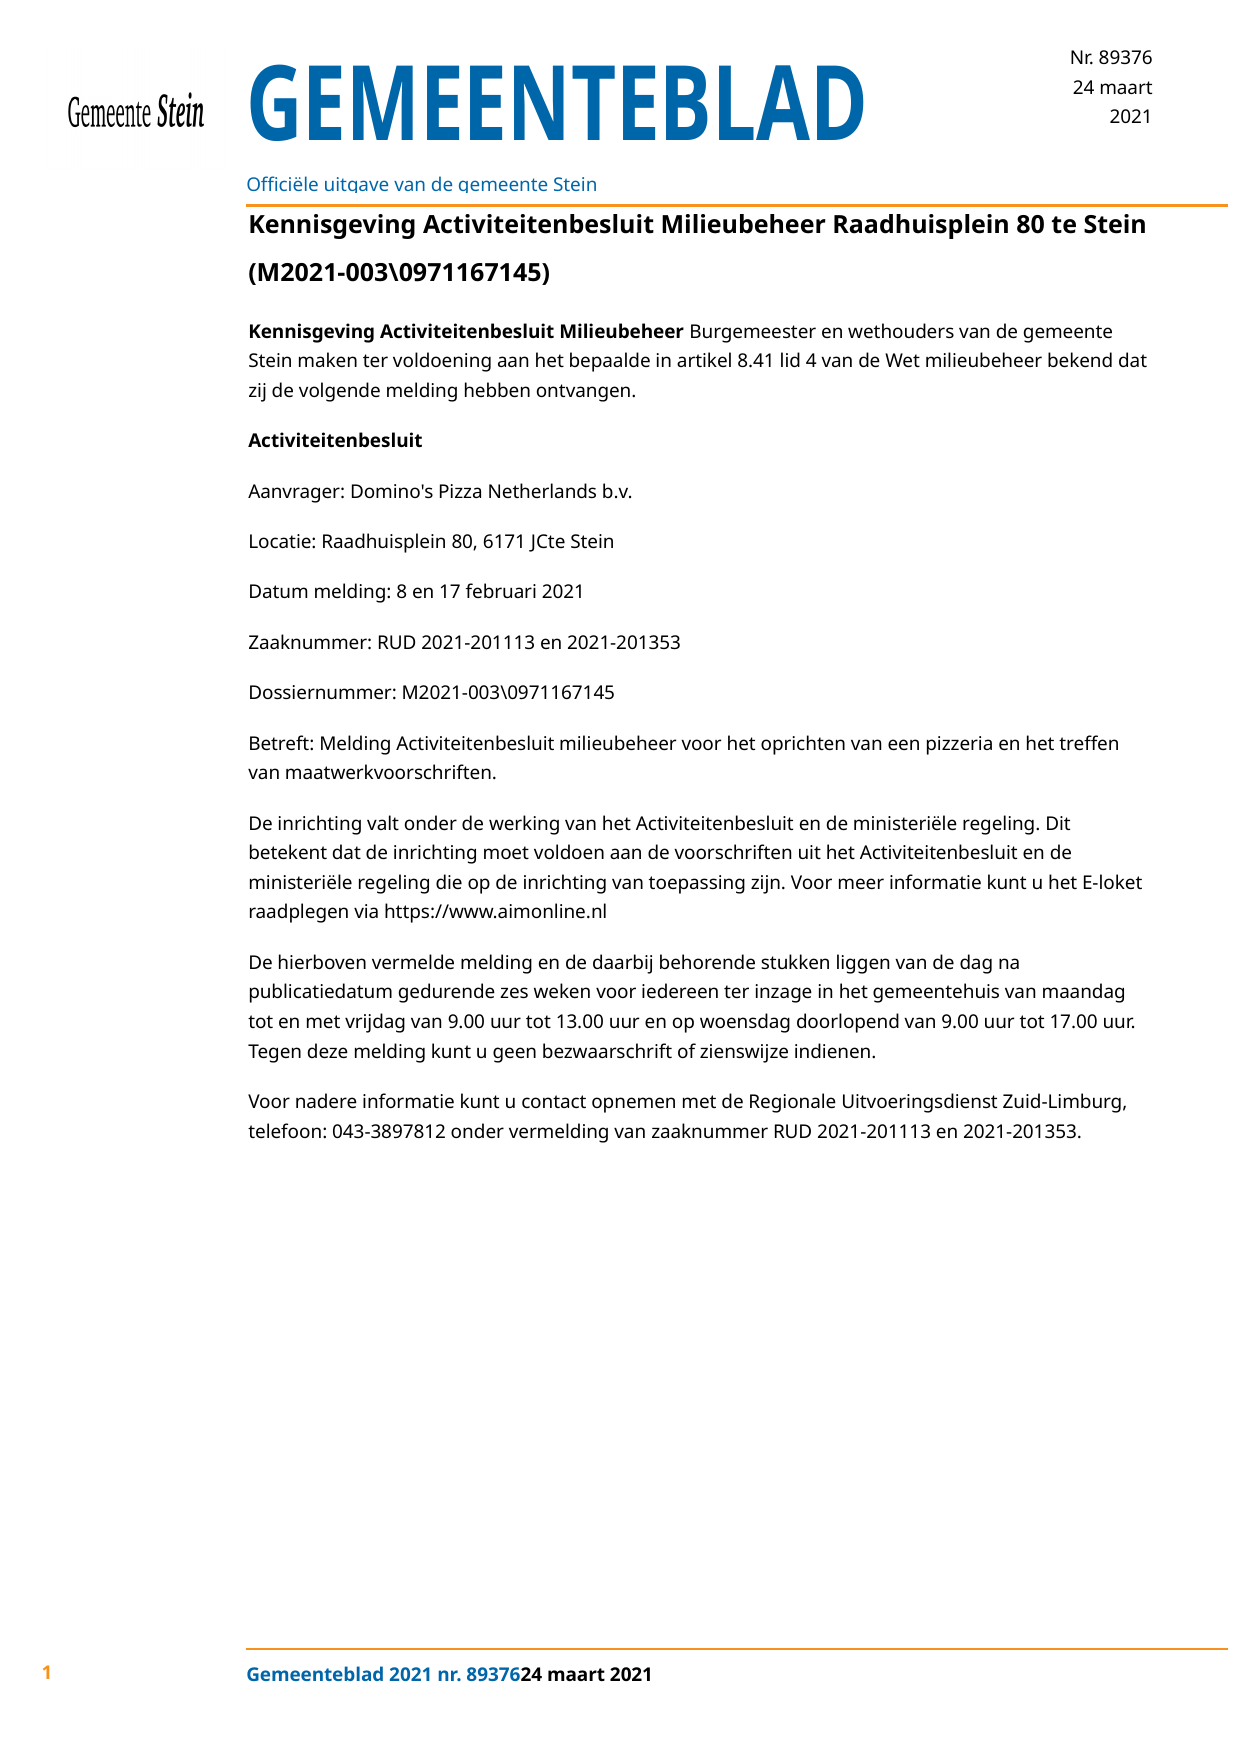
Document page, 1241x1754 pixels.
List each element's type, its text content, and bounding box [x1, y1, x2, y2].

text Aanvrager: Domino's Pizza Netherlands b.v. [248, 478, 1152, 504]
text Datum melding: 8 en 17 februari 2021 [248, 579, 1152, 604]
text Dossiernummer: M2021-003\0971167145 [248, 679, 1152, 705]
text Kennisgeving Activiteitenbesluit Milieubeheer Burgemeester en wethouders van de gemeente Stein maken ter voldoening aan het bepaalde in artikel 8.41 lid 4 van de Wet milieubeheer bekend dat zij de volgende melding hebben ontvangen. [248, 318, 1152, 403]
text Zaaknummer: RUD 2021-201113 en 2021-201353 [248, 629, 1152, 655]
text Betreft: Melding Activiteitenbesluit milieubeheer voor het oprichten van een pizzeria en het treffen van maatwerkvoorschriften. [248, 730, 1152, 785]
text De inrichting valt onder de werking van het Activiteitenbesluit en de ministeriële regeling. Dit betekent dat de inrichting moet voldoen aan de voorschriften uit het Activiteitenbesluit en de ministeriële regeling die op de inrichting van toepassing zijn. Voor meer informatie kunt u het E-loket raadplegen via https://www.aimonline.nl [248, 810, 1152, 924]
text Locatie: Raadhuisplein 80, 6171 JCte Stein [248, 528, 1152, 554]
text De hierboven vermelde melding en de daarbij behorende stukken liggen van de dag na publicatiedatum gedurende zes weken voor iedereen ter inzage in het gemeentehuis van maandag tot en met vrijdag van 9.00 uur tot 13.00 uur en op woensdag doorlopend van 9.00 uur tot 17.00 uur. Tegen deze melding kunt u geen bezwaarschrift of zienswijze indienen. [248, 949, 1152, 1064]
text Activiteitenbesluit [248, 427, 1152, 453]
picture [41, 47, 231, 172]
text Kennisgeving Activiteitenbesluit Milieubeheer Raadhuisplein 80 te Stein (M2021-003\0971167145) [248, 207, 1152, 288]
text Voor nadere informatie kunt u contact opnemen met de Regionale Uitvoeringsdienst Zuid-Limburg, telefoon: 043-3897812 onder vermelding van zaaknummer RUD 2021-201113 en 2021-201353. [248, 1088, 1152, 1144]
